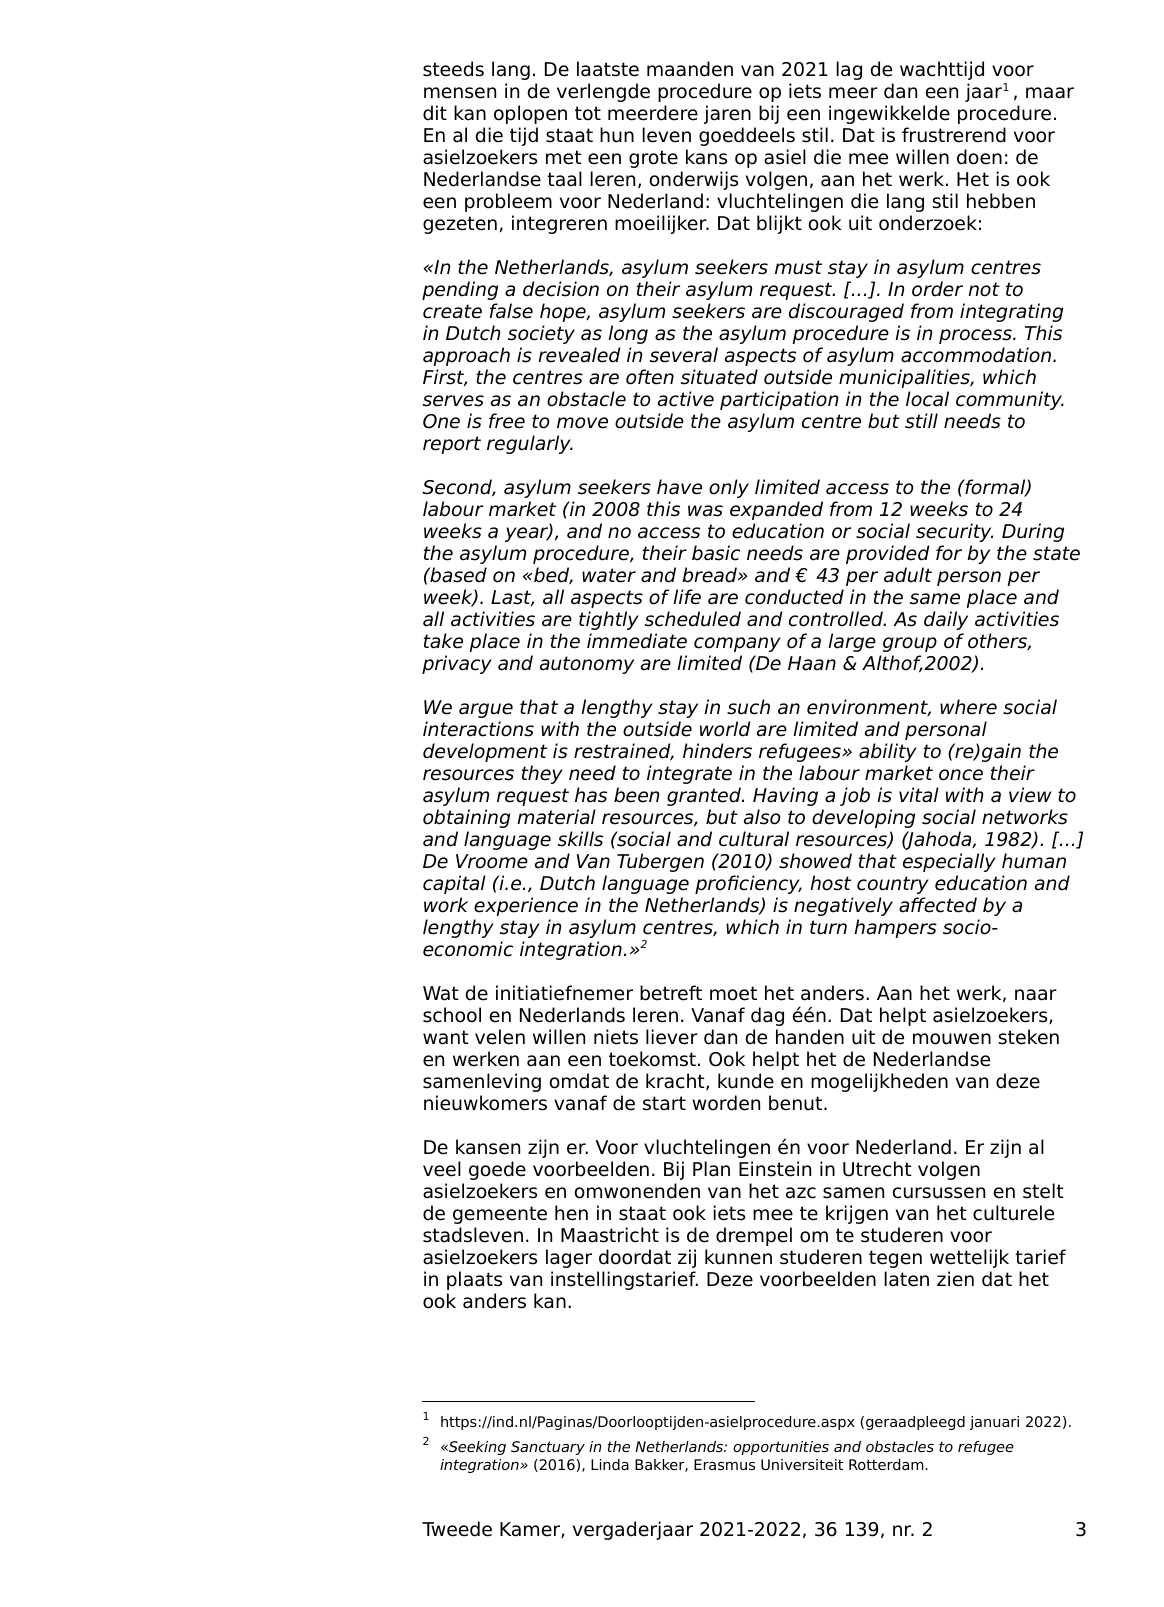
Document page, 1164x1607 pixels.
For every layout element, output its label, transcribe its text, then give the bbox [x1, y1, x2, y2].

text De kansen zijn er. Voor vluchtelingen én voor Nederland. Er zijn al veel goede voorbeelden. Bij Plan Einstein in Utrecht volgen asielzoekers en omwonenden van het azc samen cursussen en stelt de gemeente hen in staat ook iets mee te krijgen van het culturele stadsleven. In Maastricht is de drempel om te studeren voor asielzoekers lager doordat zij kunnen studeren tegen wettelijk tarief in plaats van instellingstarief. Deze voorbeelden laten zien dat het ook anders kan. [422, 1137, 1087, 1313]
text https://ind.nl/Paginas/Doorlooptijden-asielprocedure.aspx (geraadpleegd januari 2022). [422, 1410, 1087, 1432]
text steeds lang. De laatste maanden van 2021 lag de wachttijd voor mensen in de verlengde procedure op iets meer dan een jaar, maar dit kan oplopen tot meerdere jaren bij een ingewikkelde procedure. En al die tijd staat hun leven goeddeels stil. Dat is frustrerend voor asielzoekers met een grote kans op asiel die mee willen doen: de Nederlandse taal leren, onderwijs volgen, aan het werk. Het is ook een probleem voor Nederland: vluchtelingen die lang stil hebben gezeten, integreren moeilijker. Dat blijkt ook uit onderzoek: [422, 59, 1087, 235]
text «In the Netherlands, asylum seekers must stay in asylum centres pending a decision on their asylum request. [...]. In order not to create false hope, asylum seekers are discouraged from integrating in Dutch society as long as the asylum procedure is in process. This approach is revealed in several aspects of asylum accommodation. First, the centres are often situated outside municipalities, which serves as an obstacle to active participation in the local community. One is free to move outside the asylum centre but still needs to report regularly. [422, 257, 1087, 455]
text «Seeking Sanctuary in the Netherlands: opportunities and obstacles to refugee integration» (2016), Linda Bakker, Erasmus Universiteit Rotterdam. [422, 1435, 1087, 1474]
text Second, asylum seekers have only limited access to the (formal) labour market (in 2008 this was expanded from 12 weeks to 24 weeks a year), and no access to education or social security. During the asylum procedure, their basic needs are provided for by the state (based on «bed, water and bread» and € 43 per adult person per week). Last, all aspects of life are conducted in the same place and all activities are tightly scheduled and controlled. As daily activities take place in the immediate company of a large group of others, privacy and autonomy are limited (De Haan & Althof,2002). [422, 477, 1087, 675]
text We argue that a lengthy stay in such an environment, where social interactions with the outside world are limited and personal development is restrained, hinders refugees» ability to (re)gain the resources they need to integrate in the labour market once their asylum request has been granted. Having a job is vital with a view to obtaining material resources, but also to developing social networks and language skills (social and cultural resources) (Jahoda, 1982). [...] De Vroome and Van Tubergen (2010) showed that especially human capital (i.e., Dutch language proficiency, host country education and work experience in the Netherlands) is negatively affected by a lengthy stay in asylum centres, which in turn hampers socio-economic integration.» [422, 697, 1087, 961]
text Wat de initiatiefnemer betreft moet het anders. Aan het werk, naar school en Nederlands leren. Vanaf dag één. Dat helpt asielzoekers, want velen willen niets liever dan de handen uit de mouwen steken en werken aan een toekomst. Ook helpt het de Nederlandse samenleving omdat de kracht, kunde en mogelijkheden van deze nieuwkomers vanaf de start worden benut. [422, 983, 1087, 1115]
